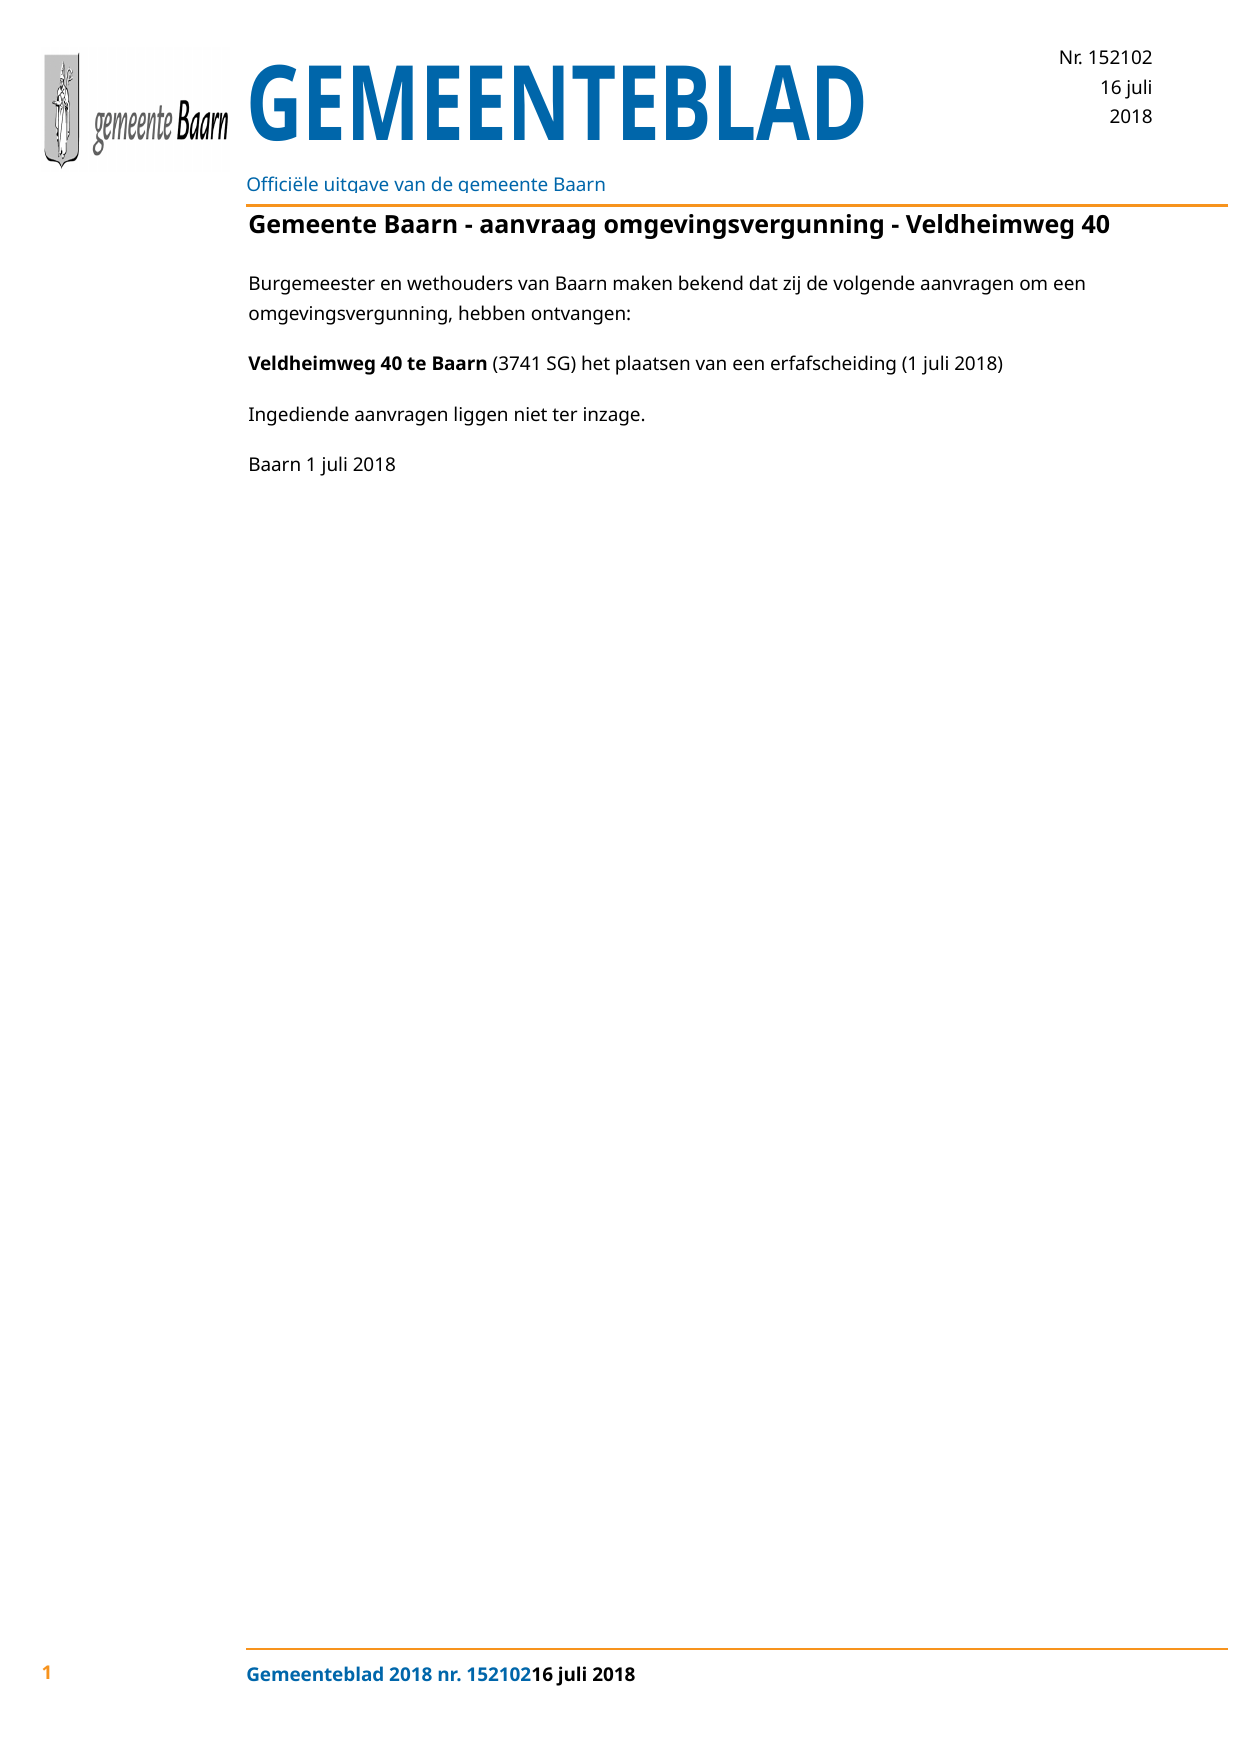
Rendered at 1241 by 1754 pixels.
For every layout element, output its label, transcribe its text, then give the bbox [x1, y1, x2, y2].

text Baarn 1 juli 2018 [248, 451, 1152, 477]
text Ingediende aanvragen liggen niet ter inzage. [248, 401, 1152, 426]
text Burgemeester en wethouders van Baarn maken bekend dat zij de volgende aanvragen om een omgevingsvergunning, hebben ontvangen: [248, 270, 1152, 326]
text Gemeente Baarn - aanvraag omgevingsvergunning - Veldheimweg 40 [248, 207, 1152, 241]
picture [41, 47, 231, 172]
text Veldheimweg 40 te Baarn (3741 SG) het plaatsen van een erfafscheiding (1 juli 2018) [248, 350, 1152, 376]
